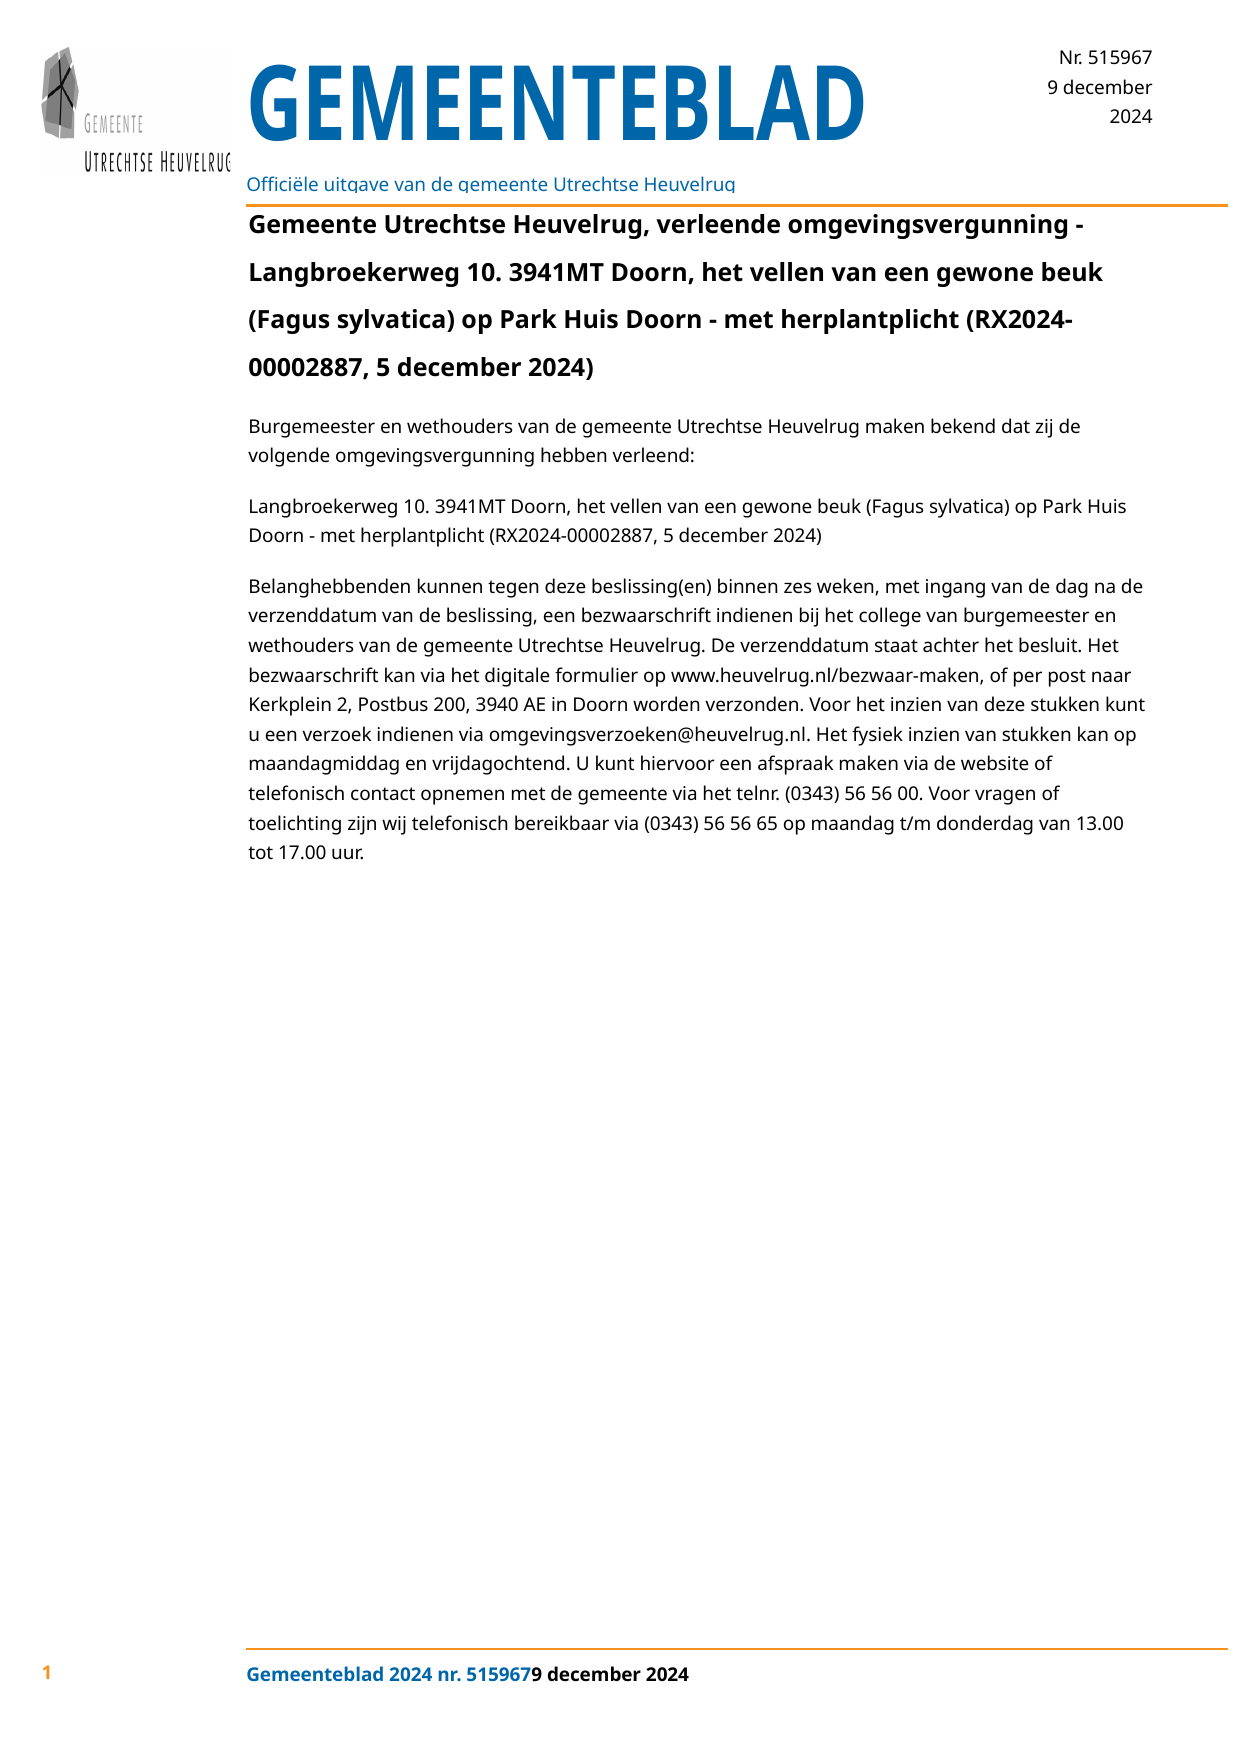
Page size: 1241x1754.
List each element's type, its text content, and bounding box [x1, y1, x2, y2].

text Langbroekerweg 10. 3941MT Doorn, het vellen van een gewone beuk (Fagus sylvatica) op Park Huis Doorn - met herplantplicht (RX2024-00002887, 5 december 2024) [248, 493, 1152, 548]
picture [41, 47, 231, 172]
text Burgemeester en wethouders van de gemeente Utrechtse Heuvelrug maken bekend dat zij de volgende omgevingsvergunning hebben verleend: [248, 413, 1152, 468]
text Gemeente Utrechtse Heuvelrug, verleende omgevingsvergunning - Langbroekerweg 10. 3941MT Doorn, het vellen van een gewone beuk (Fagus sylvatica) op Park Huis Doorn - met herplantplicht (RX2024-00002887, 5 december 2024) [248, 207, 1152, 384]
text Belanghebbenden kunnen tegen deze beslissing(en) binnen zes weken, met ingang van de dag na de verzenddatum van de beslissing, een bezwaarschrift indienen bij het college van burgemeester en wethouders van de gemeente Utrechtse Heuvelrug. De verzenddatum staat achter het besluit. Het bezwaarschrift kan via het digitale formulier op www.heuvelrug.nl/bezwaar-maken, of per post naar Kerkplein 2, Postbus 200, 3940 AE in Doorn worden verzonden. Voor het inzien van deze stukken kunt u een verzoek indienen via omgevingsverzoeken@heuvelrug.nl. Het fysiek inzien van stukken kan op maandagmiddag en vrijdagochtend. U kunt hiervoor een afspraak maken via de website of telefonisch contact opnemen met de gemeente via het telnr. (0343) 56 56 00. Voor vragen of toelichting zijn wij telefonisch bereikbaar via (0343) 56 56 65 op maandag t/m donderdag van 13.00 tot 17.00 uur. [248, 573, 1152, 865]
